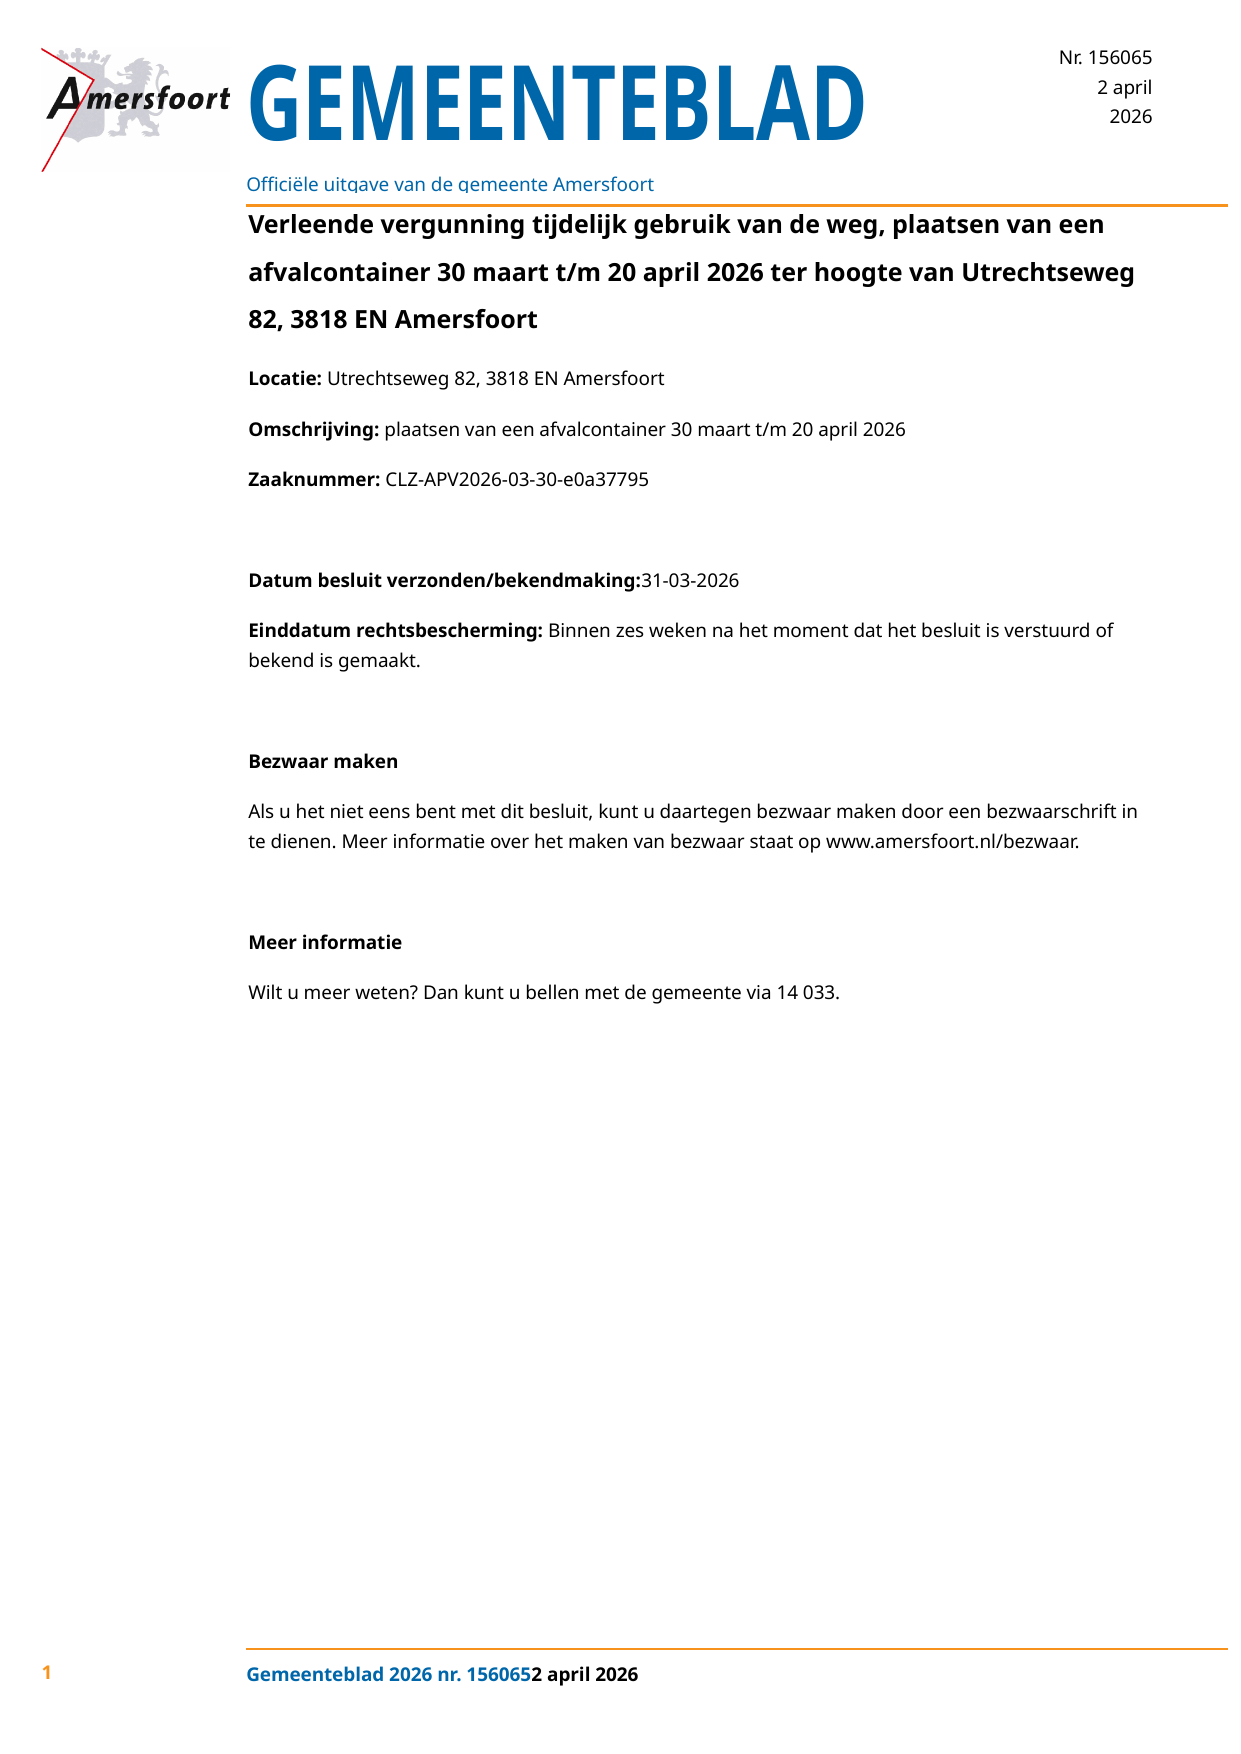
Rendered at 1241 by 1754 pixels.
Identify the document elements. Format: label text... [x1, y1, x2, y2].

text Locatie: Utrechtseweg 82, 3818 EN Amersfoort [248, 366, 1152, 391]
text Als u het niet eens bent met dit besluit, kunt u daartegen bezwaar maken door een bezwaarschrift in te dienen. Meer informatie over het maken van bezwaar staat op www.amersfoort.nl/bezwaar. [248, 798, 1152, 854]
text Datum besluit verzonden/bekendmaking:31-03-2026 [248, 567, 1152, 593]
text Verleende vergunning tijdelijk gebruik van de weg, plaatsen van een afvalcontainer 30 maart t/m 20 april 2026 ter hoogte van Utrechtseweg 82, 3818 EN Amersfoort [248, 207, 1152, 336]
text Meer informatie [248, 929, 1152, 954]
text Bezwaar maken [248, 748, 1152, 774]
text Einddatum rechtsbescherming: Binnen zes weken na het moment dat het besluit is verstuurd of bekend is gemaakt. [248, 618, 1152, 673]
text Omschrijving: plaatsen van een afvalcontainer 30 maart t/m 20 april 2026 [248, 416, 1152, 442]
text Zaaknummer: CLZ-APV2026-03-30-e0a37795 [248, 466, 1152, 492]
picture [41, 47, 231, 172]
text Wilt u meer weten? Dan kunt u bellen met de gemeente via 14 033. [248, 979, 1152, 1005]
